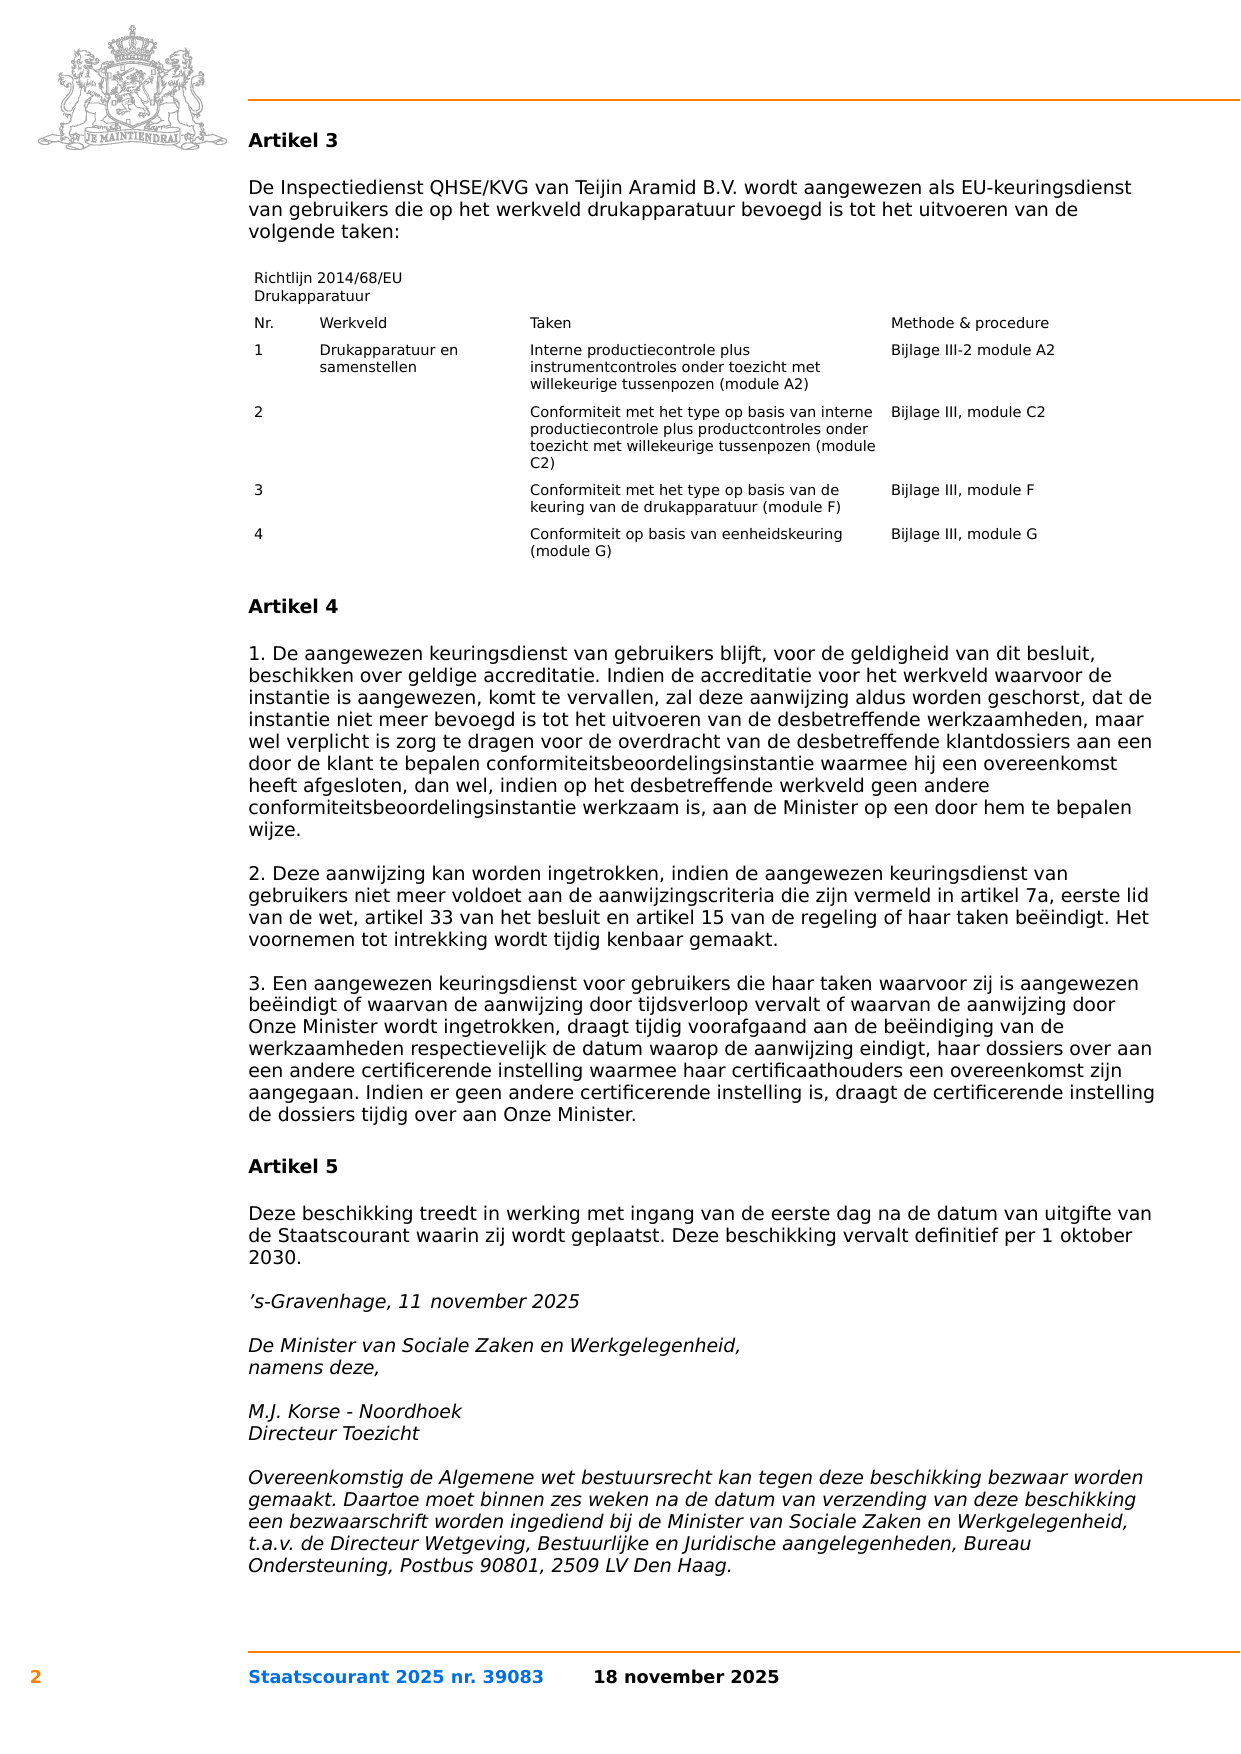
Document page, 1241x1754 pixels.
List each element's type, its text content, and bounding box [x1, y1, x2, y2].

table_cell Taken [525, 310, 884, 336]
text ’s-Gravenhage, 11 november 2025 [248, 1291, 1163, 1313]
table_cell Methode & procedure [886, 310, 1163, 336]
table_cell Nr. [249, 310, 313, 336]
table_cell Conformiteit op basis van eenheidskeuring (module G) [525, 522, 884, 565]
picture [38, 25, 227, 150]
table_cell 2 [249, 399, 313, 476]
subtitle Artikel 5 [248, 1156, 1163, 1178]
text 2. Deze aanwijzing kan worden ingetrokken, indien de aangewezen keuringsdienst van gebruikers niet meer voldoet aan de aanwijzingscriteria die zijn vermeld in artikel 7a, eerste lid van de wet, artikel 33 van het besluit en artikel 15 van de regeling of haar taken beëindigt. Het voornemen tot intrekking wordt tijdig kenbaar gemaakt. [248, 863, 1163, 951]
table_header Richtlijn 2014/68/EU Drukapparatuur [249, 266, 1163, 309]
text De Minister van Sociale Zaken en Werkgelegenheid, namens deze, M.J. Korse - Noordhoek Directeur Toezicht [248, 1335, 1163, 1445]
table_cell Bijlage III, module F [886, 477, 1163, 521]
subtitle Artikel 4 [248, 596, 1163, 618]
table_cell Interne productiecontrole plus instrumentcontroles onder toezicht met willekeurige tussenpozen (module A2) [525, 338, 884, 398]
table_cell Werkveld [314, 310, 524, 336]
table_cell Bijlage III, module G [886, 522, 1163, 565]
table_cell Conformiteit met het type op basis van de keuring van de drukapparatuur (module F) [525, 477, 884, 521]
table_cell 4 [249, 522, 313, 565]
table_cell Bijlage III-2 module A2 [886, 338, 1163, 398]
text De Inspectiedienst QHSE/KVG van Teijin Aramid B.V. wordt aangewezen als EU-keuringsdienst van gebruikers die op het werkveld drukapparatuur bevoegd is tot het uitvoeren van de volgende taken: [248, 177, 1163, 243]
subtitle Artikel 3 [248, 130, 1163, 152]
text 3. Een aangewezen keuringsdienst voor gebruikers die haar taken waarvoor zij is aangewezen beëindigt of waarvan de aanwijzing door tijdsverloop vervalt of waarvan de aanwijzing door Onze Minister wordt ingetrokken, draagt tijdig voorafgaand aan de beëindiging van de werkzaamheden respectievelijk de datum waarop de aanwijzing eindigt, haar dossiers over aan een andere certificerende instelling waarmee haar certificaathouders een overeenkomst zijn aangegaan. Indien er geen andere certificerende instelling is, draagt de certificerende instelling de dossiers tijdig over aan Onze Minister. [248, 972, 1163, 1126]
text Overeenkomstig de Algemene wet bestuursrecht kan tegen deze beschikking bezwaar worden gemaakt. Daartoe moet binnen zes weken na de datum van verzending van deze beschikking een bezwaarschrift worden ingediend bij de Minister van Sociale Zaken en Werkgelegenheid, t.a.v. de Directeur Wetgeving, Bestuurlijke en Juridische aangelegenheden, Bureau Ondersteuning, Postbus 90801, 2509 LV Den Haag. [248, 1467, 1163, 1577]
table_cell Conformiteit met het type op basis van interne productiecontrole plus productcontroles onder toezicht met willekeurige tussenpozen (module C2) [525, 399, 884, 476]
table_cell Drukapparatuur en samenstellen [314, 338, 524, 565]
text 1. De aangewezen keuringsdienst van gebruikers blijft, voor de geldigheid van dit besluit, beschikken over geldige accreditatie. Indien de accreditatie voor het werkveld waarvoor de instantie is aangewezen, komt te vervallen, zal deze aanwijzing aldus worden geschorst, dat de instantie niet meer bevoegd is tot het uitvoeren van de desbetreffende werkzaamheden, maar wel verplicht is zorg te dragen voor de overdracht van de desbetreffende klantdossiers aan een door de klant te bepalen conformiteitsbeoordelingsinstantie waarmee hij een overeenkomst heeft afgesloten, dan wel, indien op het desbetreffende werkveld geen andere conformiteitsbeoordelingsinstantie werkzaam is, aan de Minister op een door hem te bepalen wijze. [248, 643, 1163, 841]
text Deze beschikking treedt in werking met ingang van de eerste dag na de datum van uitgifte van de Staatscourant waarin zij wordt geplaatst. Deze beschikking vervalt definitief per 1 oktober 2030. [248, 1203, 1163, 1269]
table_cell Bijlage III, module C2 [886, 399, 1163, 476]
table_cell 3 [249, 477, 313, 521]
table_cell 1 [249, 338, 313, 398]
